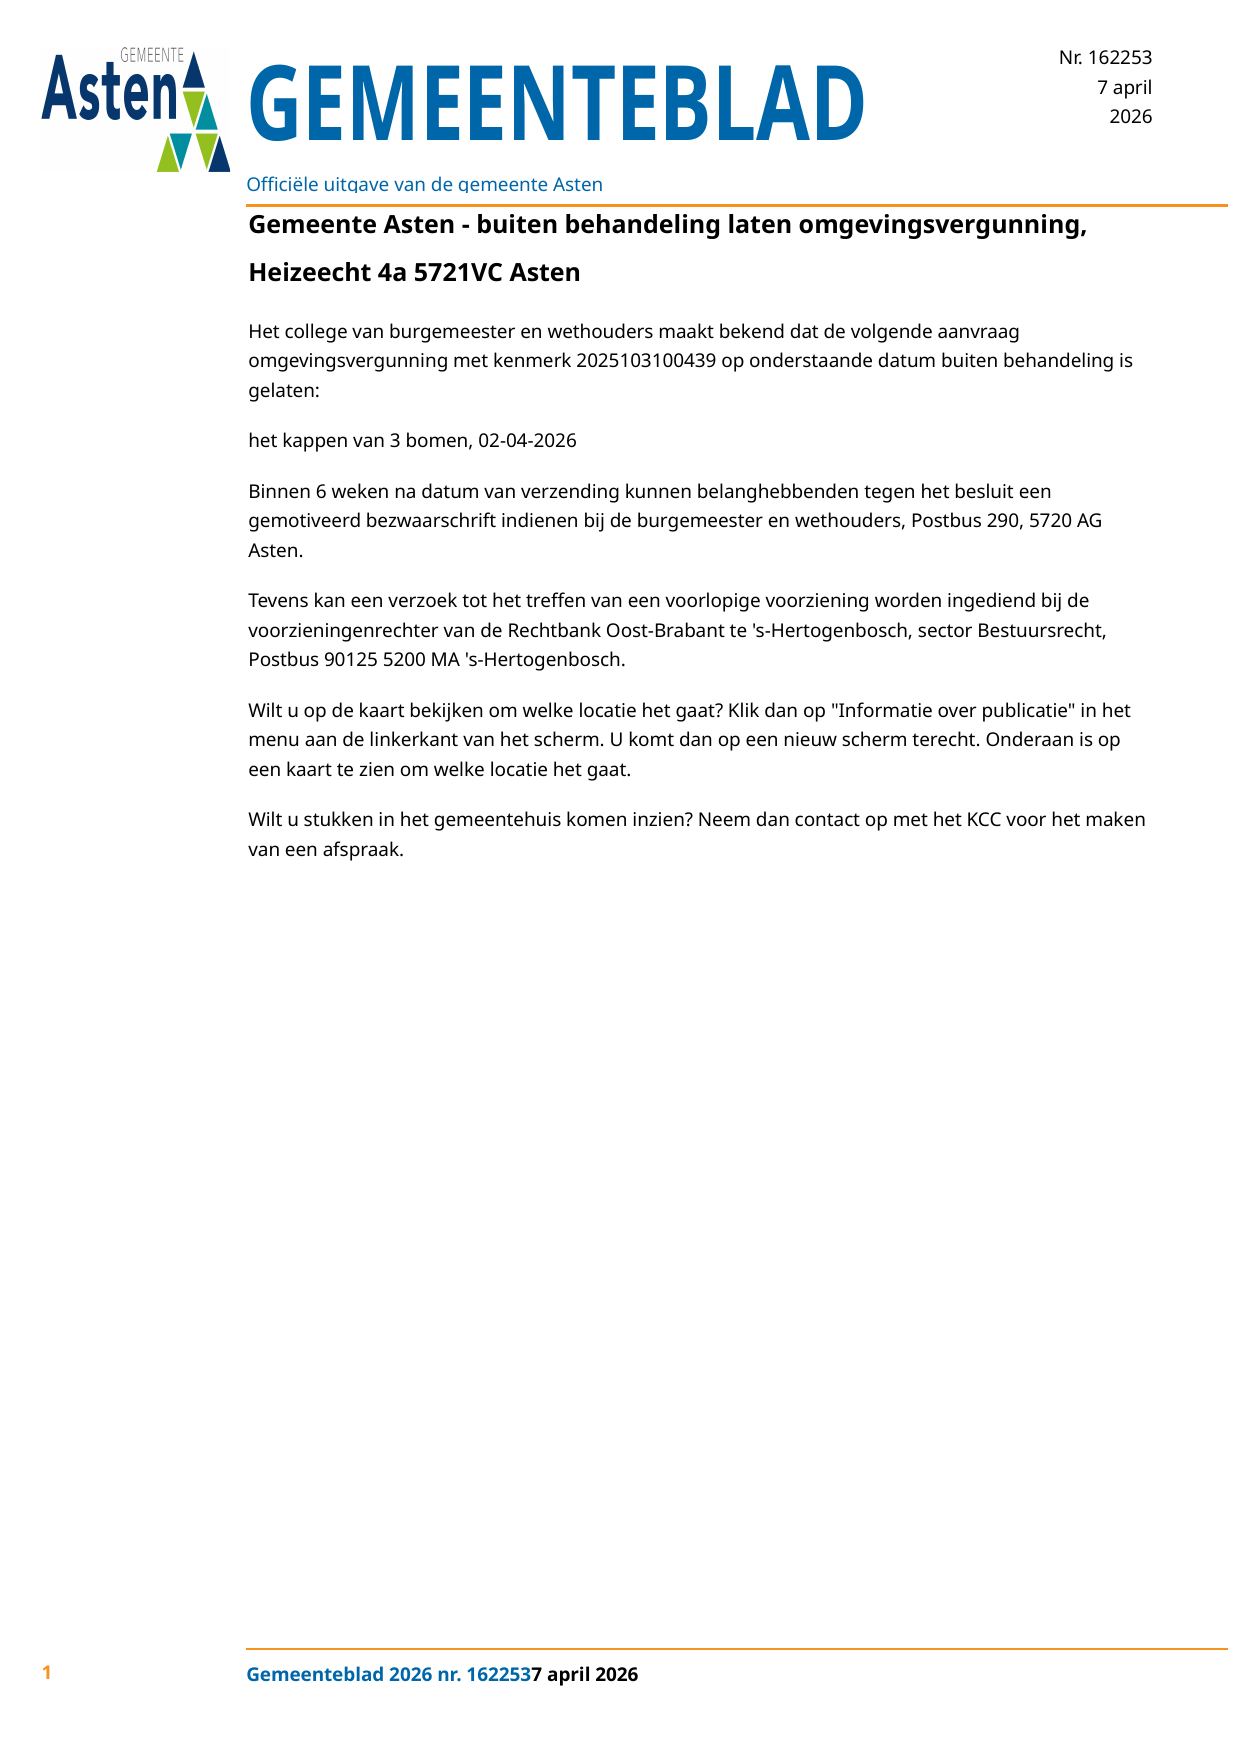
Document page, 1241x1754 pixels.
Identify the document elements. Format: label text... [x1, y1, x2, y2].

text Gemeente Asten - buiten behandeling laten omgevingsvergunning, Heizeecht 4a 5721VC Asten [248, 207, 1152, 288]
text het kappen van 3 bomen, 02-04-2026 [248, 427, 1152, 453]
picture [41, 47, 231, 172]
text Wilt u stukken in het gemeentehuis komen inzien? Neem dan contact op met het KCC voor het maken van een afspraak. [248, 807, 1152, 862]
text Het college van burgemeester en wethouders maakt bekend dat de volgende aanvraag omgevingsvergunning met kenmerk 2025103100439 op onderstaande datum buiten behandeling is gelaten: [248, 318, 1152, 403]
text Binnen 6 weken na datum van verzending kunnen belanghebbenden tegen het besluit een gemotiveerd bezwaarschrift indienen bij de burgemeester en wethouders, Postbus 290, 5720 AG Asten. [248, 478, 1152, 563]
text Tevens kan een verzoek tot het treffen van een voorlopige voorziening worden ingediend bij de voorzieningenrechter van de Rechtbank Oost-Brabant te 's-Hertogenbosch, sector Bestuursrecht, Postbus 90125 5200 MA 's-Hertogenbosch. [248, 587, 1152, 672]
text Wilt u op de kaart bekijken om welke locatie het gaat? Klik dan op "Informatie over publicatie" in het menu aan de linkerkant van het scherm. U komt dan op een nieuw scherm terecht. Onderaan is op een kaart te zien om welke locatie het gaat. [248, 697, 1152, 782]
